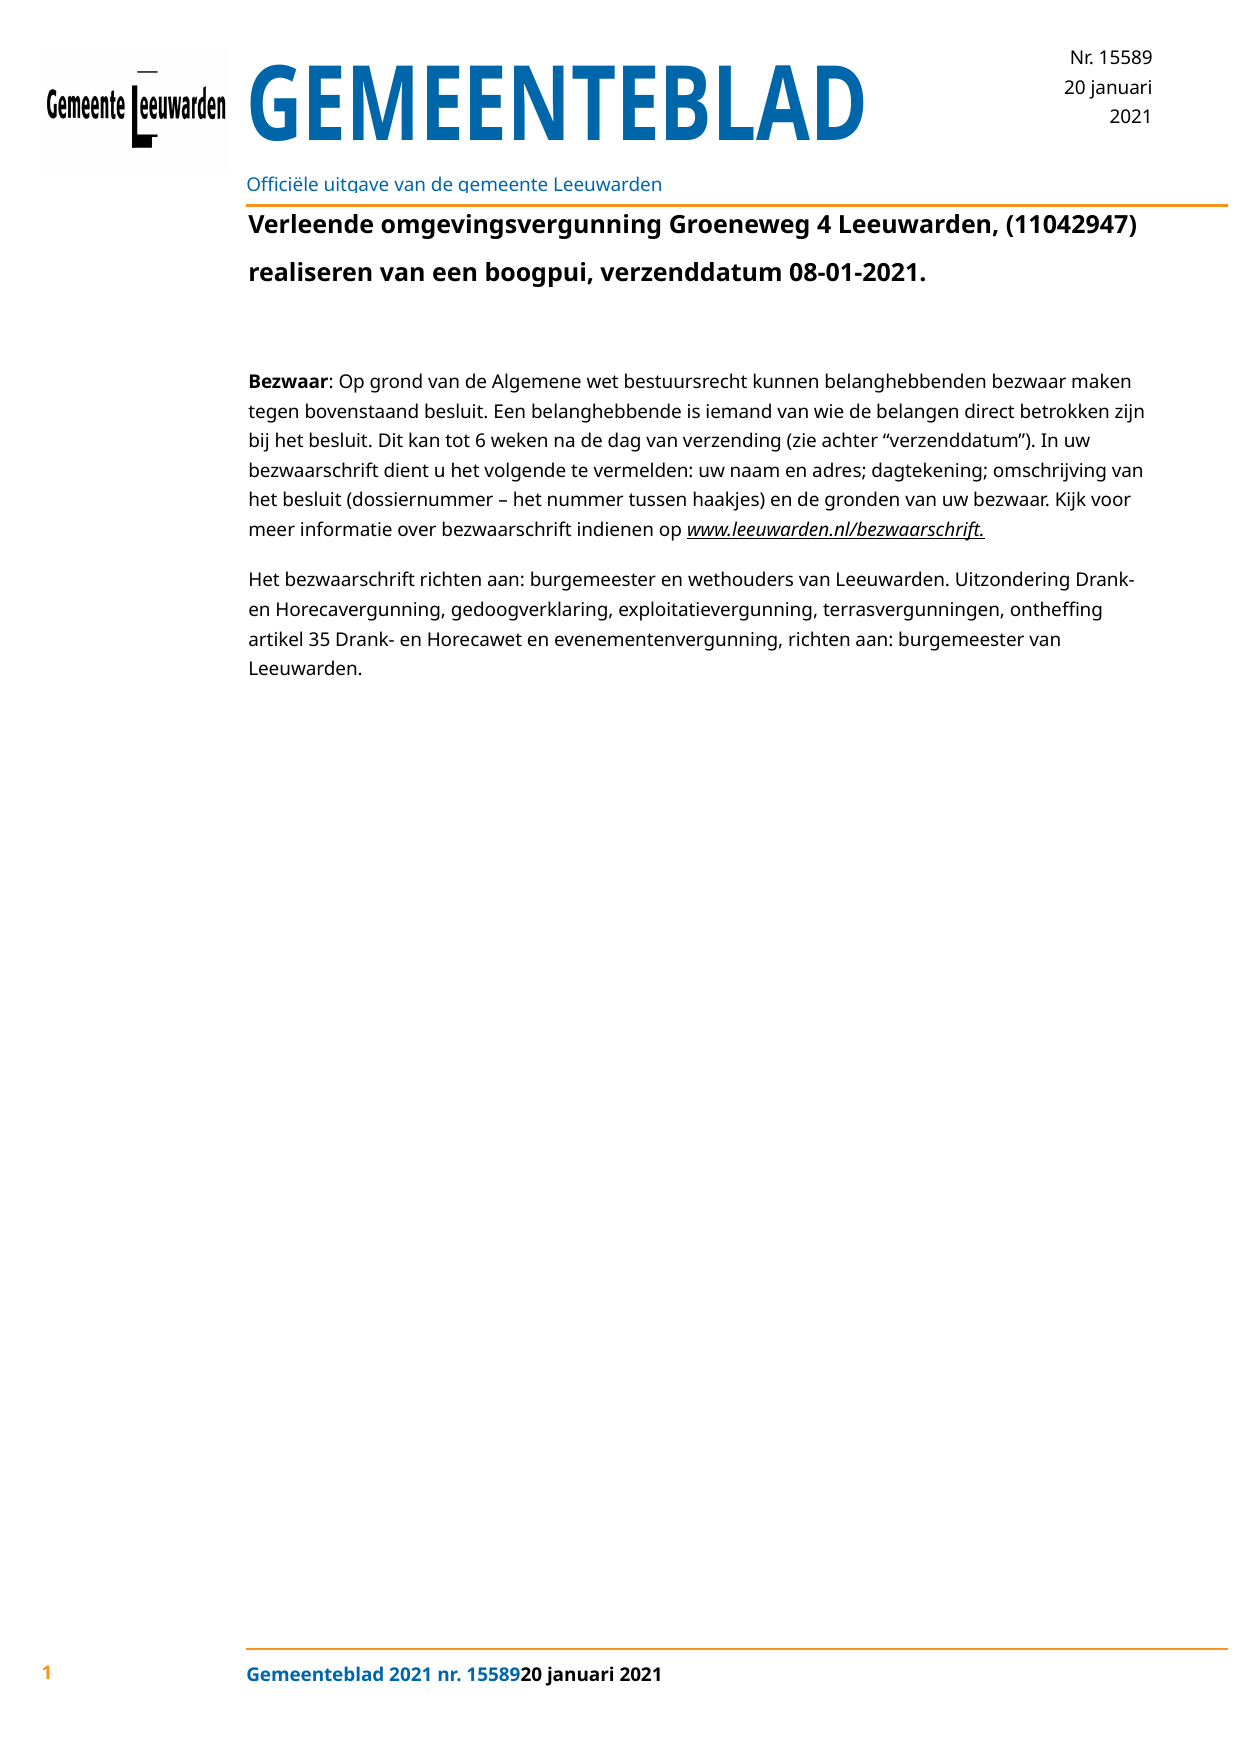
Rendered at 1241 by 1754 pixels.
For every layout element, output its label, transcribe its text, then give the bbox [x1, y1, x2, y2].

text Bezwaar: Op grond van de Algemene wet bestuursrecht kunnen belanghebbenden bezwaar maken tegen bovenstaand besluit. Een belanghebbende is iemand van wie de belangen direct betrokken zijn bij het besluit. Dit kan tot 6 weken na de dag van verzending (zie achter “verzenddatum”). In uw bezwaarschrift dient u het volgende te vermelden: uw naam en adres; dagtekening; omschrijving van het besluit (dossiernummer – het nummer tussen haakjes) en de gronden van uw bezwaar. Kijk voor meer informatie over bezwaarschrift indienen op www.leeuwarden.nl/bezwaarschrift. [248, 368, 1152, 542]
text Verleende omgevingsvergunning Groeneweg 4 Leeuwarden, (11042947) realiseren van een boogpui, verzenddatum 08-01-2021. [248, 207, 1152, 288]
text Het bezwaarschrift richten aan: burgemeester en wethouders van Leeuwarden. Uitzondering Drank- en Horecavergunning, gedoogverklaring, exploitatievergunning, terrasvergunningen, ontheffing artikel 35 Drank- en Horecawet en evenementenvergunning, richten aan: burgemeester van Leeuwarden. [248, 567, 1152, 681]
picture [41, 47, 231, 172]
